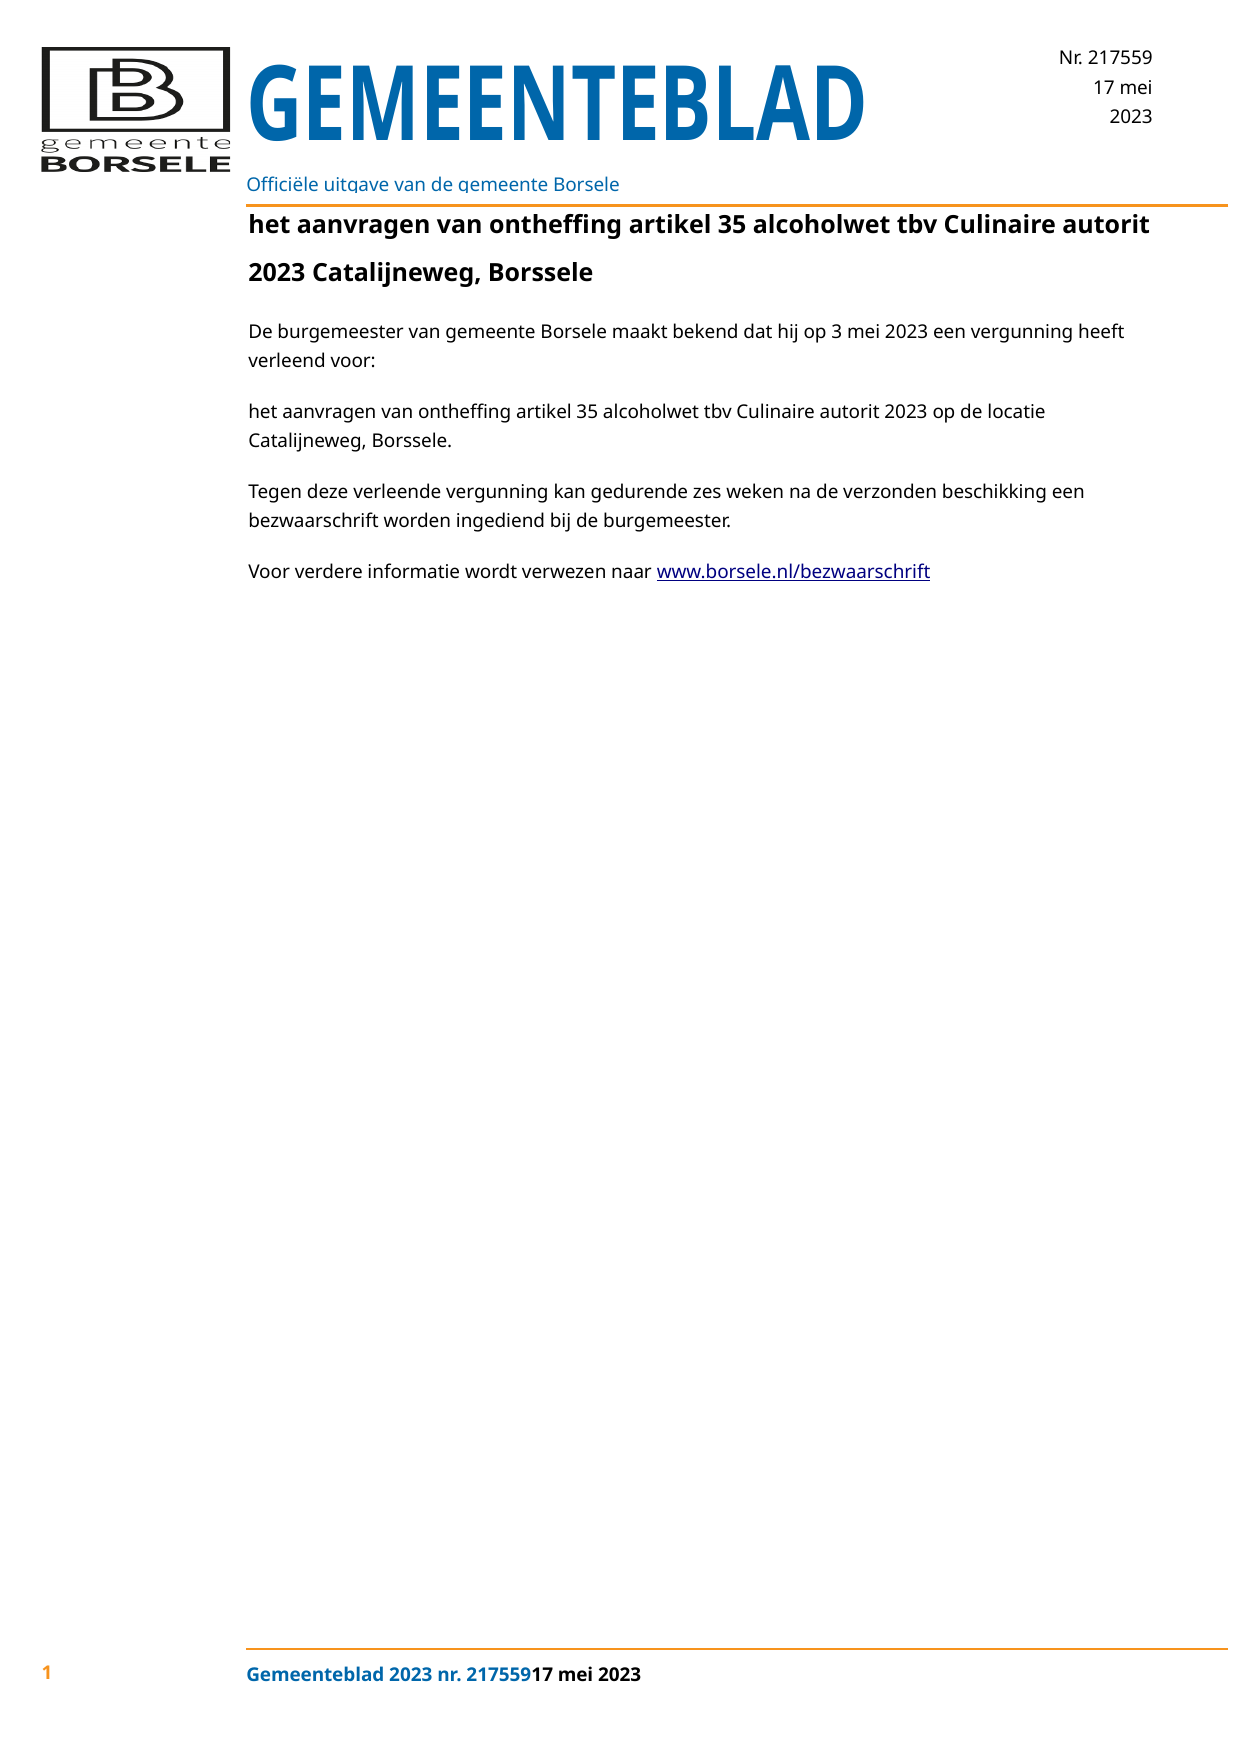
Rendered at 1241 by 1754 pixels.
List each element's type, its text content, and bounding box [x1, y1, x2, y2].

text De burgemeester van gemeente Borsele maakt bekend dat hij op 3 mei 2023 een vergunning heeft verleend voor: [248, 318, 1152, 373]
text het aanvragen van ontheffing artikel 35 alcoholwet tbv Culinaire autorit 2023 Catalijneweg, Borssele [248, 207, 1152, 288]
text Tegen deze verleende vergunning kan gedurende zes weken na de verzonden beschikking een bezwaarschrift worden ingediend bij de burgemeester. [248, 478, 1152, 533]
text Voor verdere informatie wordt verwezen naar www.borsele.nl/bezwaarschrift [248, 558, 1152, 584]
picture [41, 47, 231, 172]
text het aanvragen van ontheffing artikel 35 alcoholwet tbv Culinaire autorit 2023 op de locatie Catalijneweg, Borssele. [248, 398, 1152, 453]
